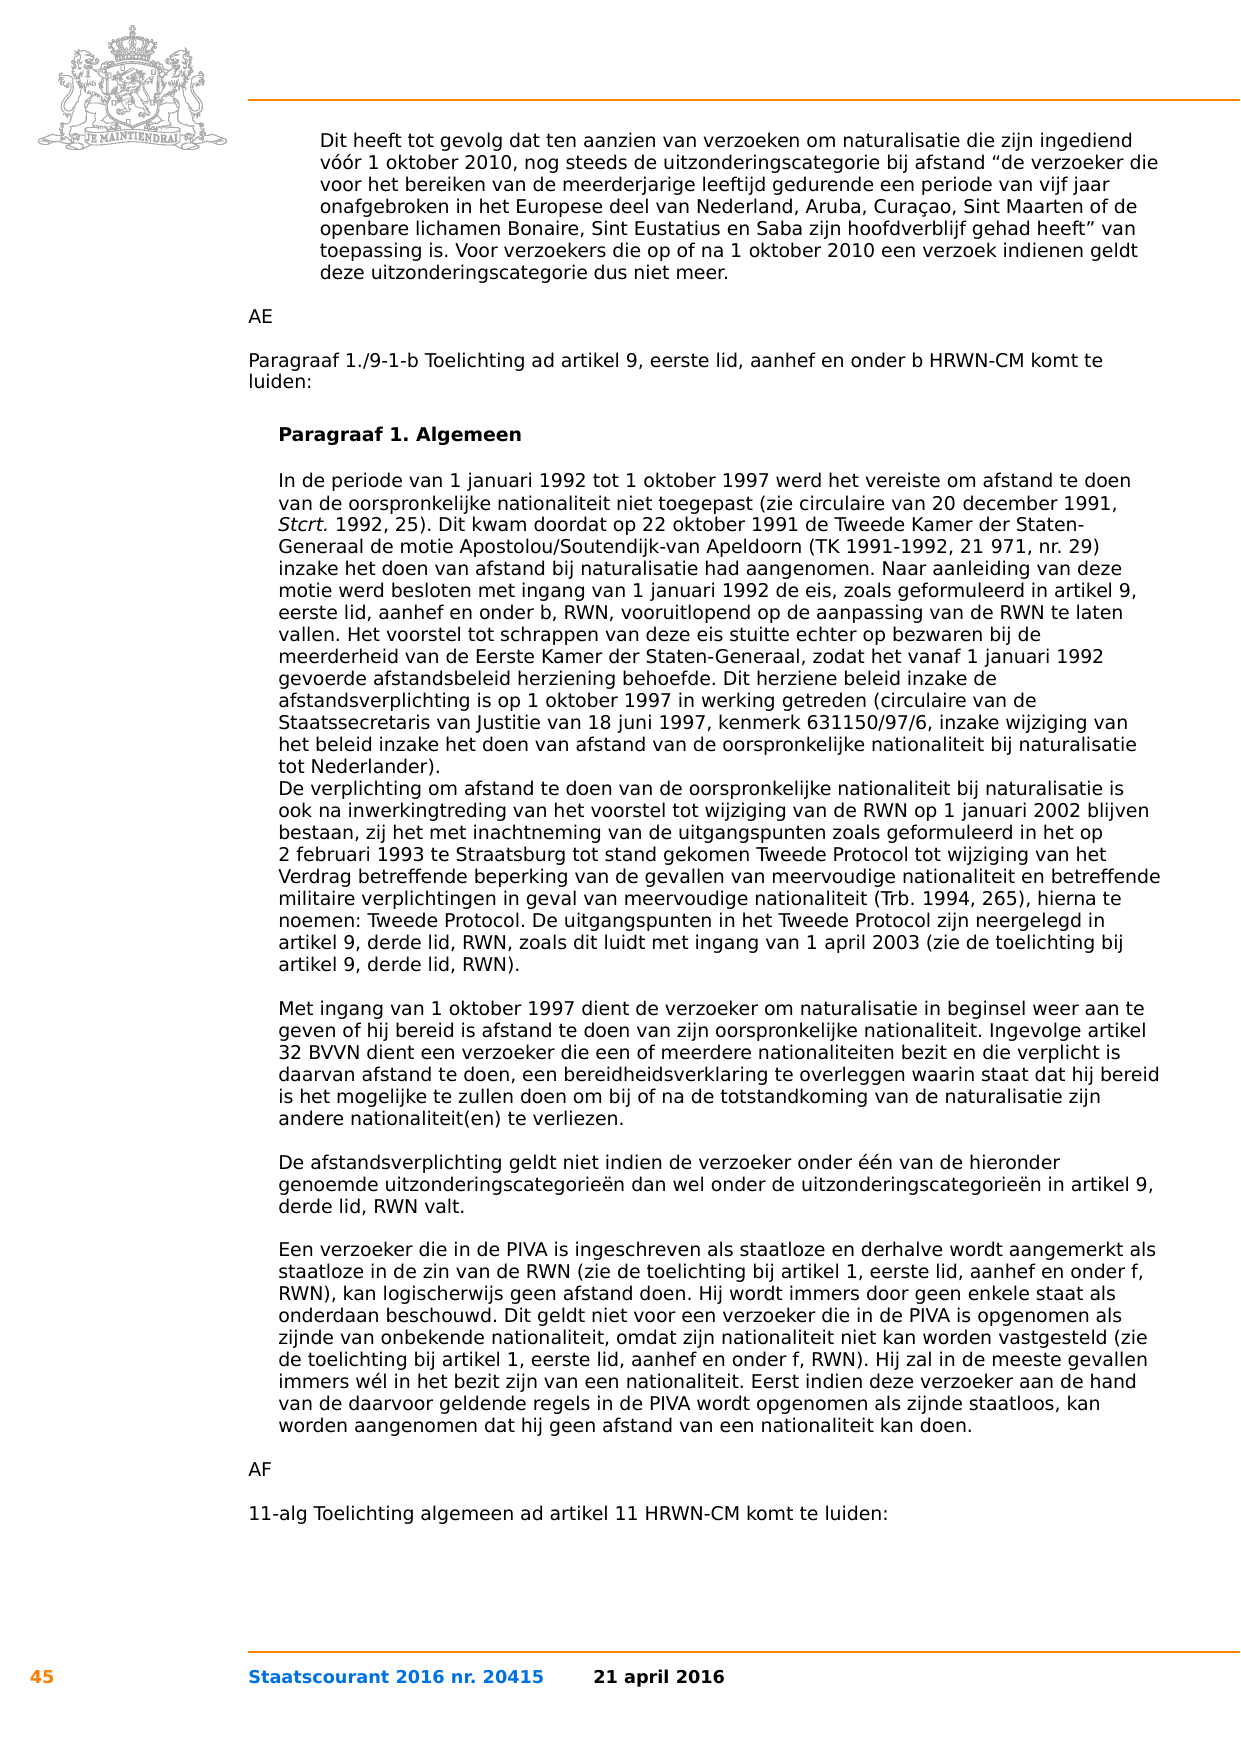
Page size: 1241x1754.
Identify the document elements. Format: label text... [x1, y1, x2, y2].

text AF [248, 1459, 1163, 1481]
text Dit heeft tot gevolg dat ten aanzien van verzoeken om naturalisatie die zijn ingediend vóór 1 oktober 2010, nog steeds de uitzonderingscategorie bij afstand “de verzoeker die voor het bereiken van de meerderjarige leeftijd gedurende een periode van vijf jaar onafgebroken in het Europese deel van Nederland, Aruba, Curaçao, Sint Maarten of de openbare lichamen Bonaire, Sint Eustatius en Saba zijn hoofdverblijf gehad heeft” van toepassing is. Voor verzoekers die op of na 1 oktober 2010 een verzoek indienen geldt deze uitzonderingscategorie dus niet meer. [319, 130, 1163, 284]
picture [38, 25, 227, 150]
text Een verzoeker die in de PIVA is ingeschreven als staatloze en derhalve wordt aangemerkt als staatloze in de zin van de RWN (zie de toelichting bij artikel 1, eerste lid, aanhef en onder f, RWN), kan logischerwijs geen afstand doen. Hij wordt immers door geen enkele staat als onderdaan beschouwd. Dit geldt niet voor een verzoeker die in de PIVA is opgenomen als zijnde van onbekende nationaliteit, omdat zijn nationaliteit niet kan worden vastgesteld (zie de toelichting bij artikel 1, eerste lid, aanhef en onder f, RWN). Hij zal in de meeste gevallen immers wél in het bezit zijn van een nationaliteit. Eerst indien deze verzoeker aan de hand van de daarvoor geldende regels in de PIVA wordt opgenomen als zijnde staatloos, kan worden aangenomen dat hij geen afstand van een nationaliteit kan doen. [278, 1239, 1163, 1437]
text De afstandsverplichting geldt niet indien de verzoeker onder één van de hieronder genoemde uitzonderingscategorieën dan wel onder de uitzonderingscategorieën in artikel 9, derde lid, RWN valt. [278, 1152, 1163, 1217]
subtitle Paragraaf 1. Algemeen [278, 423, 1163, 445]
text Met ingang van 1 oktober 1997 dient de verzoeker om naturalisatie in beginsel weer aan te geven of hij bereid is afstand te doen van zijn oorspronkelijke nationaliteit. Ingevolge artikel 32 BVVN dient een verzoeker die een of meerdere nationaliteiten bezit en die verplicht is daarvan afstand te doen, een bereidheidsverklaring te overleggen waarin staat dat hij bereid is het mogelijke te zullen doen om bij of na de totstandkoming van de naturalisatie zijn andere nationaliteit(en) te verliezen. [278, 998, 1163, 1130]
text 11-alg Toelichting algemeen ad artikel 11 HRWN-CM komt te luiden: [248, 1503, 1163, 1525]
text AE [248, 306, 1163, 328]
text Paragraaf 1./9-1-b Toelichting ad artikel 9, eerste lid, aanhef en onder b HRWN-CM komt te luiden: [248, 349, 1163, 393]
text In de periode van 1 januari 1992 tot 1 oktober 1997 werd het vereiste om afstand te doen van de oorspronkelijke nationaliteit niet toegepast (zie circulaire van 20 december 1991, Stcrt. 1992, 25). Dit kwam doordat op 22 oktober 1991 de Tweede Kamer der Staten-Generaal de motie Apostolou/Soutendijk-van Apeldoorn (TK 1991-1992, 21 971, nr. 29) inzake het doen van afstand bij naturalisatie had aangenomen. Naar aanleiding van deze motie werd besloten met ingang van 1 januari 1992 de eis, zoals geformuleerd in artikel 9, eerste lid, aanhef en onder b, RWN, vooruitlopend op de aanpassing van de RWN te laten vallen. Het voorstel tot schrappen van deze eis stuitte echter op bezwaren bij de meerderheid van de Eerste Kamer der Staten-Generaal, zodat het vanaf 1 januari 1992 gevoerde afstandsbeleid herziening behoefde. Dit herziene beleid inzake de afstandsverplichting is op 1 oktober 1997 in werking getreden (circulaire van de Staatssecretaris van Justitie van 18 juni 1997, kenmerk 631150/97/6, inzake wijziging van het beleid inzake het doen van afstand van de oorspronkelijke nationaliteit bij naturalisatie tot Nederlander). [278, 470, 1163, 778]
text De verplichting om afstand te doen van de oorspronkelijke nationaliteit bij naturalisatie is ook na inwerkingtreding van het voorstel tot wijziging van de RWN op 1 januari 2002 blijven bestaan, zij het met inachtneming van de uitgangspunten zoals geformuleerd in het op 2 februari 1993 te Straatsburg tot stand gekomen Tweede Protocol tot wijziging van het Verdrag betreffende beperking van de gevallen van meervoudige nationaliteit en betreffende militaire verplichtingen in geval van meervoudige nationaliteit (Trb. 1994, 265), hierna te noemen: Tweede Protocol. De uitgangspunten in het Tweede Protocol zijn neergelegd in artikel 9, derde lid, RWN, zoals dit luidt met ingang van 1 april 2003 (zie de toelichting bij artikel 9, derde lid, RWN). [278, 778, 1163, 976]
